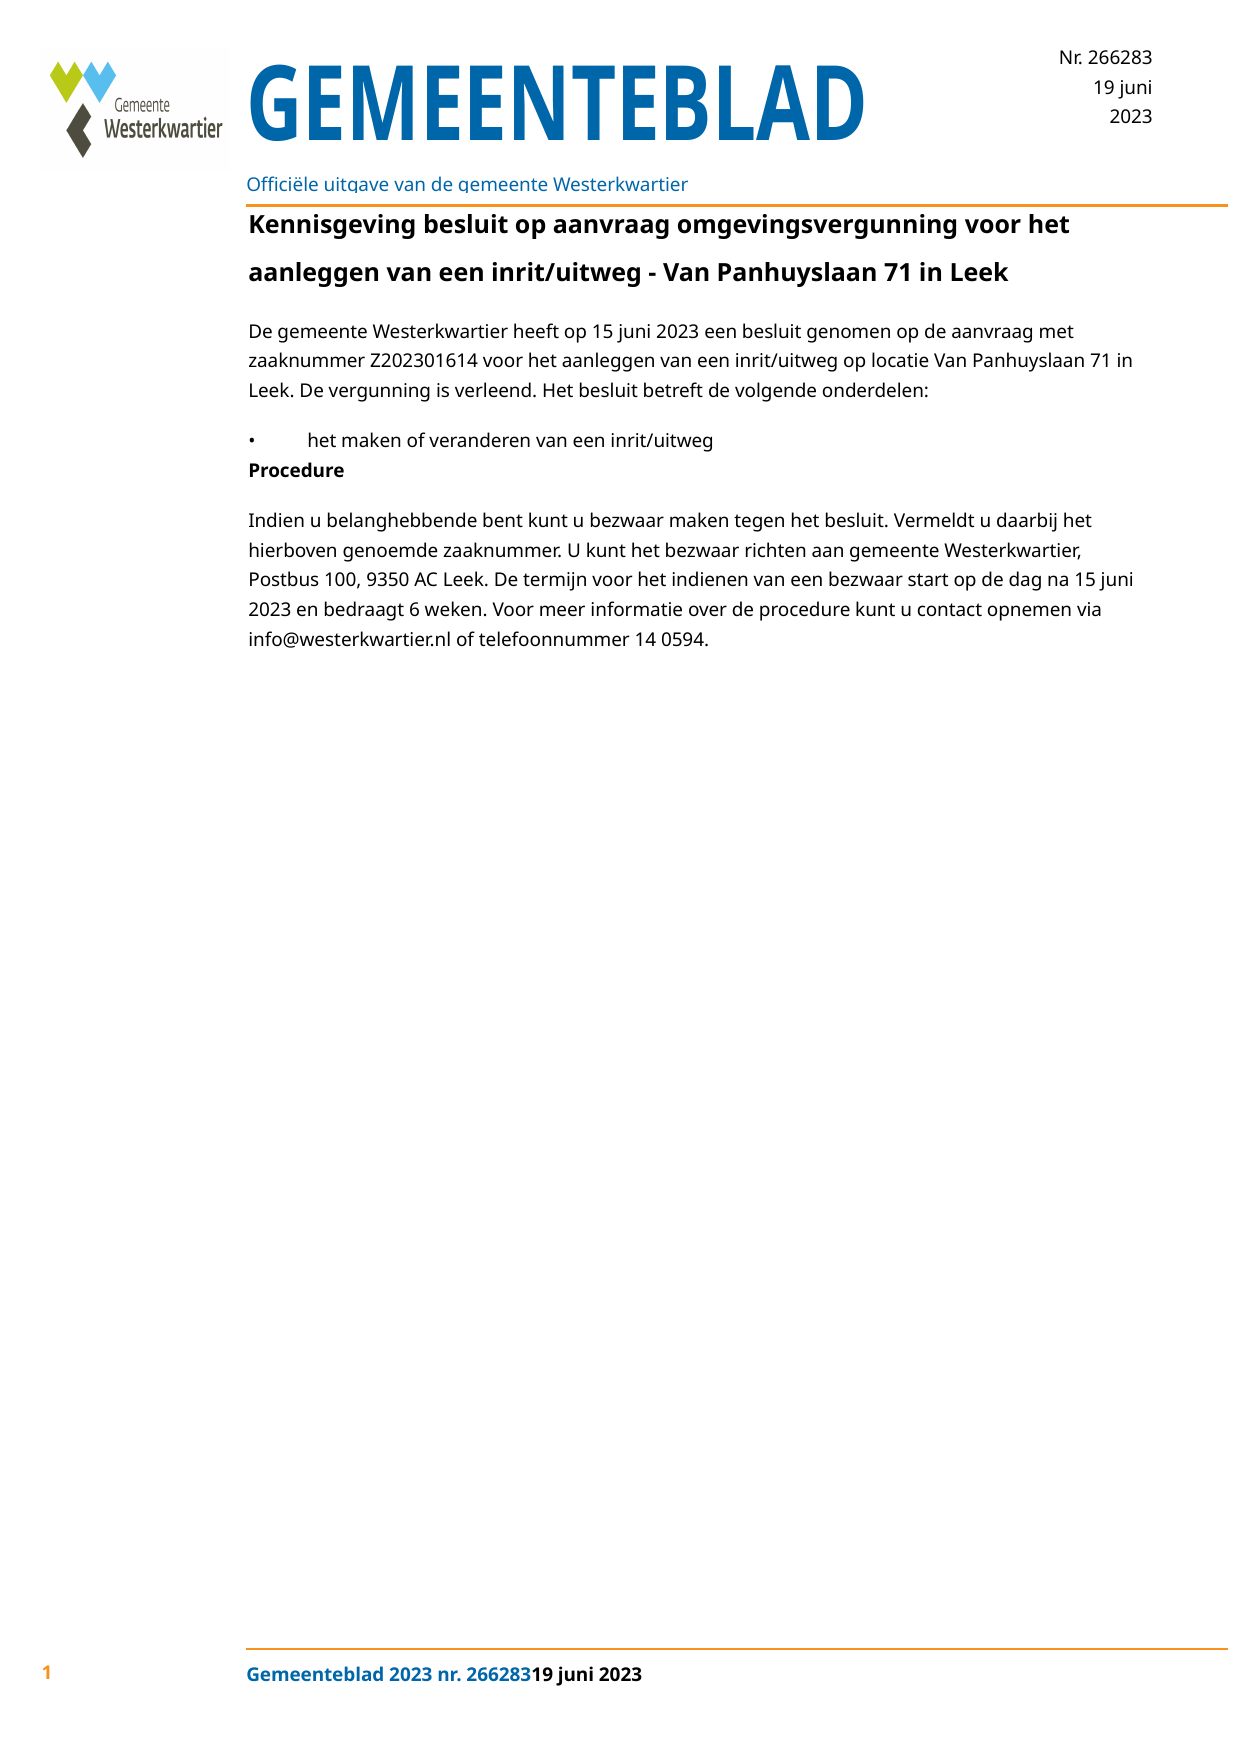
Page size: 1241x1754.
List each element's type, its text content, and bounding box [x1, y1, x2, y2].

list het maken of veranderen van een inrit/uitweg [248, 427, 1152, 453]
text De gemeente Westerkwartier heeft op 15 juni 2023 een besluit genomen op de aanvraag met zaaknummer Z202301614 voor het aanleggen van een inrit/uitweg op locatie Van Panhuyslaan 71 in Leek. De vergunning is verleend. Het besluit betreft de volgende onderdelen: [248, 318, 1152, 403]
text Procedure [248, 457, 1152, 483]
picture [41, 47, 231, 172]
text Kennisgeving besluit op aanvraag omgevingsvergunning voor het aanleggen van een inrit/uitweg - Van Panhuyslaan 71 in Leek [248, 207, 1152, 288]
text Indien u belanghebbende bent kunt u bezwaar maken tegen het besluit. Vermeldt u daarbij het hierboven genoemde zaaknummer. U kunt het bezwaar richten aan gemeente Westerkwartier, Postbus 100, 9350 AC Leek. De termijn voor het indienen van een bezwaar start op de dag na 15 juni 2023 en bedraagt 6 weken. Voor meer informatie over de procedure kunt u contact opnemen via info@westerkwartier.nl of telefoonnummer 14 0594. [248, 507, 1152, 652]
